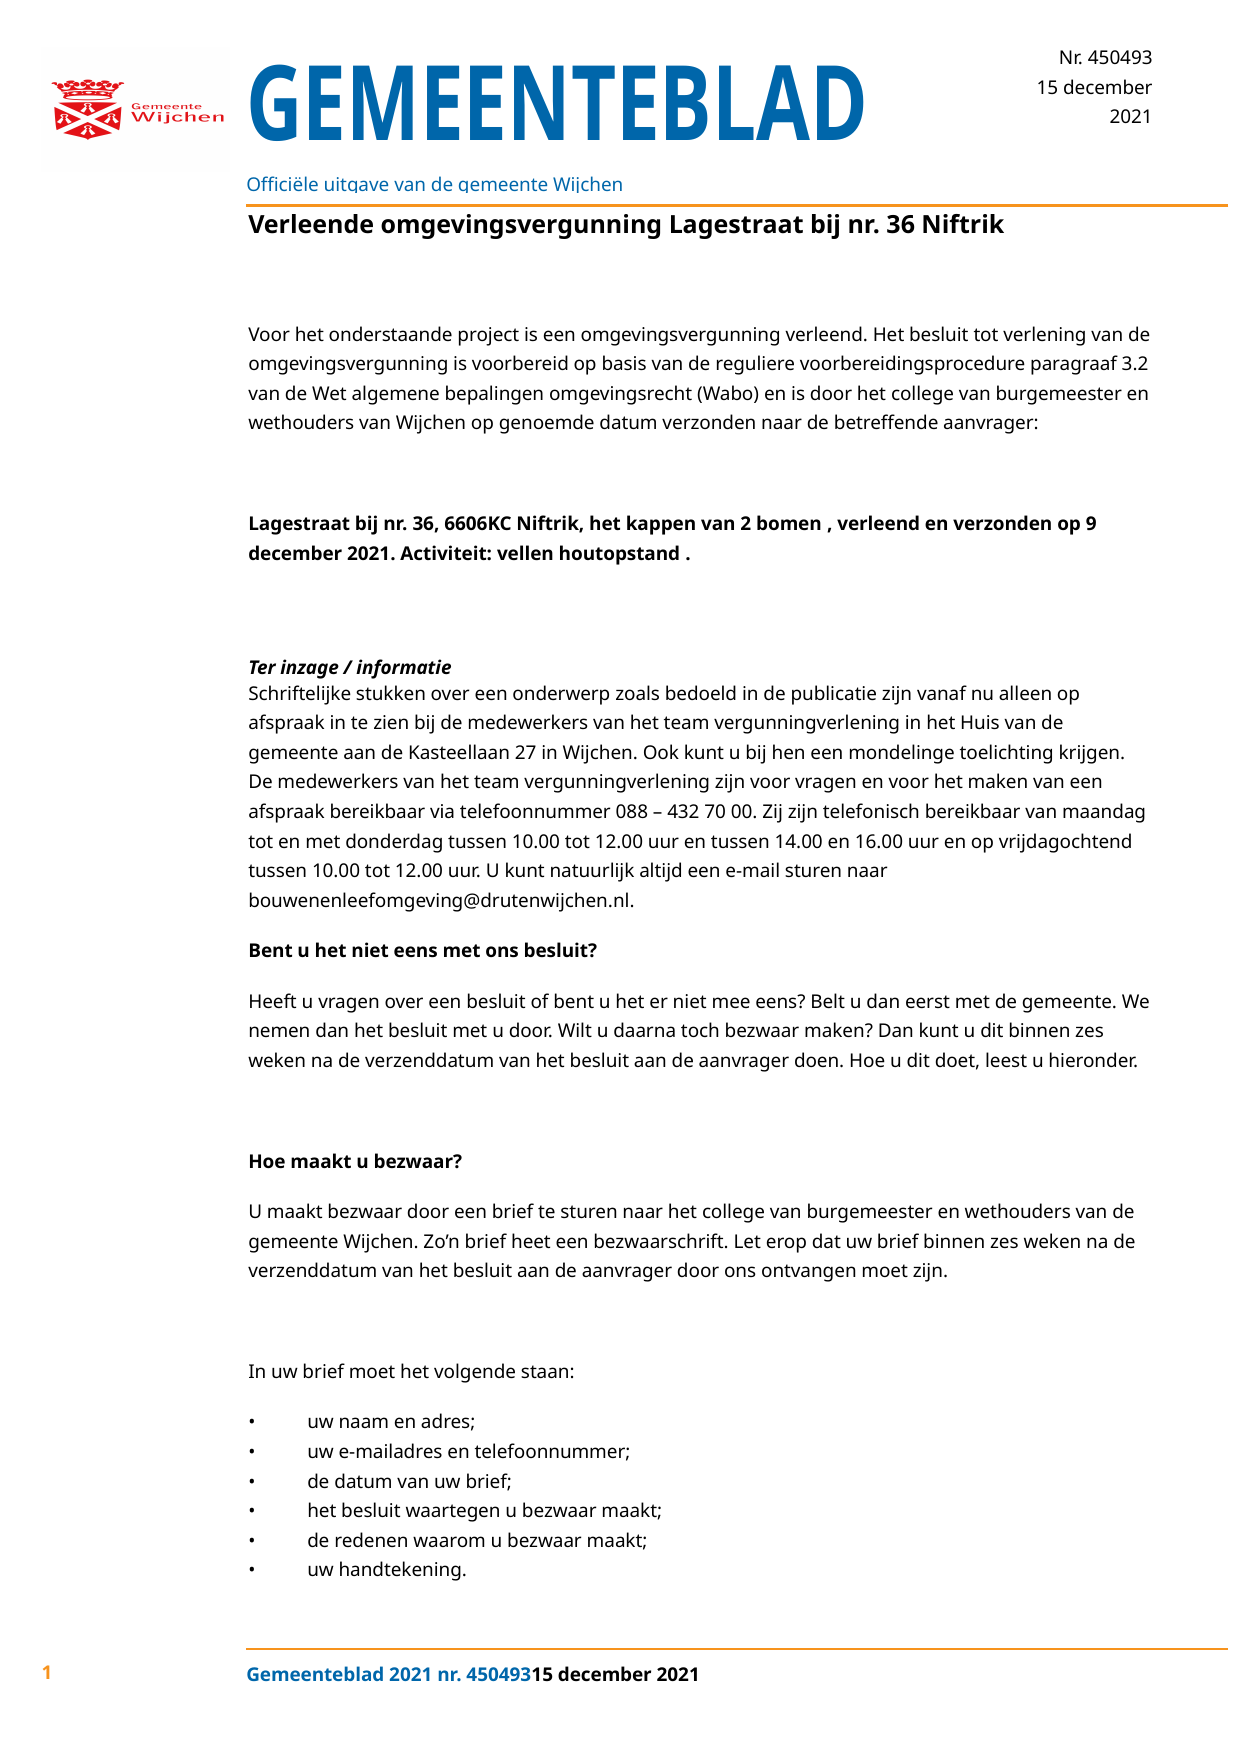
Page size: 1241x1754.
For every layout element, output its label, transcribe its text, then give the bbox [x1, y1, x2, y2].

text Bent u het niet eens met ons besluit? [248, 937, 1152, 963]
text Schriftelijke stukken over een onderwerp zoals bedoeld in de publicatie zijn vanaf nu alleen op afspraak in te zien bij de medewerkers van het team vergunningverlening in het Huis van de gemeente aan de Kasteellaan 27 in Wijchen. Ook kunt u bij hen een mondelinge toelichting krijgen. De medewerkers van het team vergunningverlening zijn voor vragen en voor het maken van een afspraak bereikbaar via telefoonnummer 088 – 432 70 00. Zij zijn telefonisch bereikbaar van maandag tot en met donderdag tussen 10.00 tot 12.00 uur en tussen 14.00 en 16.00 uur en op vrijdagochtend tussen 10.00 tot 12.00 uur. U kunt natuurlijk altijd een e-mail sturen naar bouwenenleefomgeving@drutenwijchen.nl. [248, 680, 1152, 913]
text Lagestraat bij nr. 36, 6606KC Niftrik, het kappen van 2 bomen , verleend en verzonden op 9 december 2021. Activiteit: vellen houtopstand . [248, 510, 1152, 566]
text In uw brief moet het volgende staan: [248, 1358, 1152, 1384]
list uw e-mailadres en telefoonnummer; [248, 1438, 1152, 1464]
text Ter inzage / informatie [248, 654, 1152, 680]
text Hoe maakt u bezwaar? [248, 1148, 1152, 1174]
list het besluit waartegen u bezwaar maakt; [248, 1497, 1152, 1523]
text Verleende omgevingsvergunning Lagestraat bij nr. 36 Niftrik [248, 207, 1152, 241]
text Heeft u vragen over een besluit of bent u het er niet mee eens? Belt u dan eerst met de gemeente. We nemen dan het besluit met u door. Wilt u daarna toch bezwaar maken? Dan kunt u dit binnen zes weken na de verzenddatum van het besluit aan de aanvrager doen. Hoe u dit doet, leest u hieronder. [248, 988, 1152, 1073]
text Voor het onderstaande project is een omgevingsvergunning verleend. Het besluit tot verlening van de omgevingsvergunning is voorbereid op basis van de reguliere voorbereidingsprocedure paragraaf 3.2 van de Wet algemene bepalingen omgevingsrecht (Wabo) en is door het college van burgemeester en wethouders van Wijchen op genoemde datum verzonden naar de betreffende aanvrager: [248, 321, 1152, 435]
list de datum van uw brief; [248, 1468, 1152, 1494]
picture [41, 47, 231, 172]
text U maakt bezwaar door een brief te sturen naar het college van burgemeester en wethouders van de gemeente Wijchen. Zo’n brief heet een bezwaarschrift. Let erop dat uw brief binnen zes weken na de verzenddatum van het besluit aan de aanvrager door ons ontvangen moet zijn. [248, 1198, 1152, 1283]
list uw naam en adres; [248, 1409, 1152, 1434]
list uw handtekening. [248, 1557, 1152, 1582]
list de redenen waarom u bezwaar maakt; [248, 1527, 1152, 1553]
